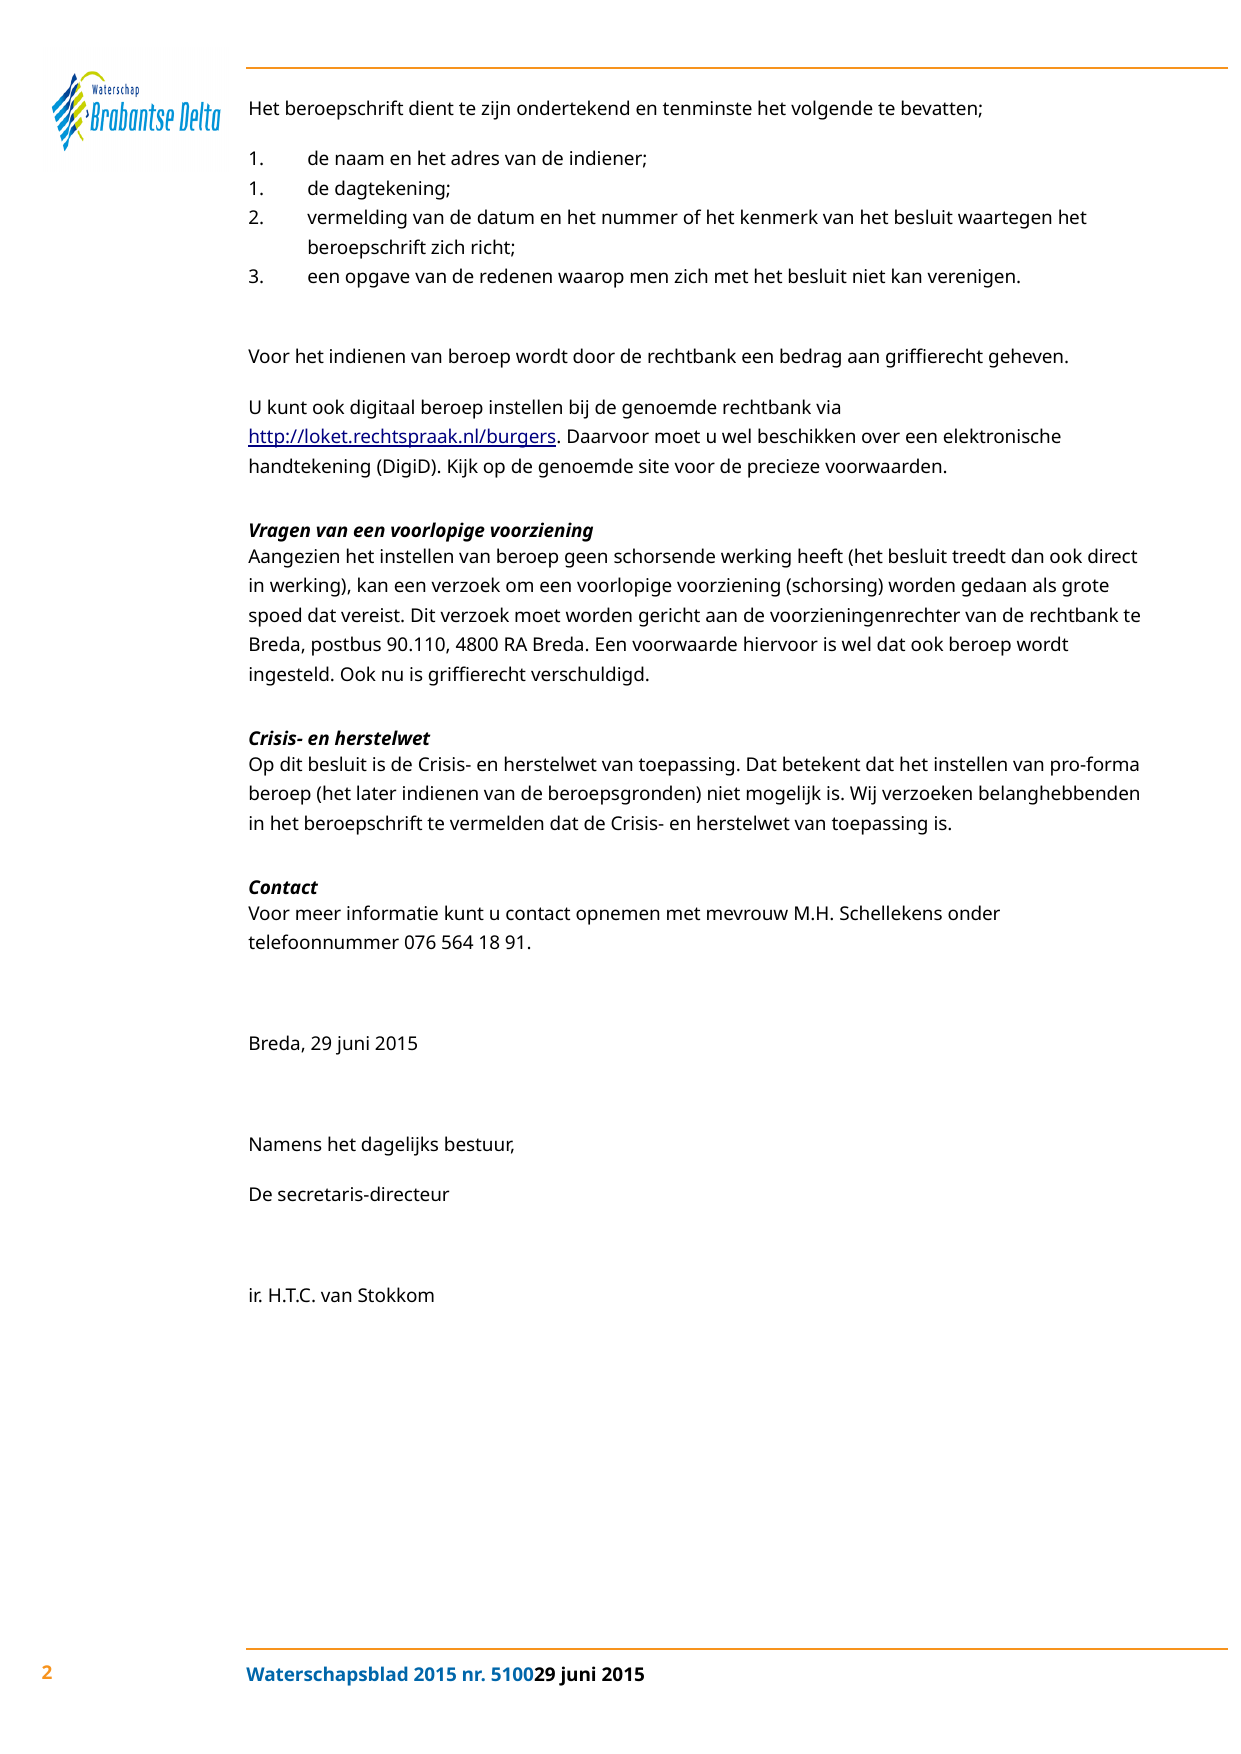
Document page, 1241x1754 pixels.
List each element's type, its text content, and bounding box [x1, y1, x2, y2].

text Op dit besluit is de Crisis- en herstelwet van toepassing. Dat betekent dat het instellen van pro-forma beroep (het later indienen van de beroepsgronden) niet mogelijk is. Wij verzoeken belanghebbenden in het beroepschrift te vermelden dat de Crisis- en herstelwet van toepassing is. [248, 751, 1152, 836]
text ir. H.T.C. van Stokkom [248, 1282, 1152, 1308]
list een opgave van de redenen waarop men zich met het besluit niet kan verenigen. [248, 263, 1152, 289]
list de dagtekening; [248, 175, 1152, 201]
text Het beroepschrift dient te zijn ondertekend en tenminste het volgende te bevatten; [248, 95, 1152, 121]
list vermelding van de datum en het nummer of het kenmerk van het besluit waartegen het beroepschrift zich richt; [248, 204, 1152, 260]
text Voor het indienen van beroep wordt door de rechtbank een bedrag aan griffierecht geheven. [248, 343, 1152, 369]
text De secretaris-directeur [248, 1181, 1152, 1207]
text Aangezien het instellen van beroep geen schorsende werking heeft (het besluit treedt dan ook direct in werking), kan een verzoek om een voorlopige voorziening (schorsing) worden gedaan als grote spoed dat vereist. Dit verzoek moet worden gericht aan de voorzieningenrechter van de rechtbank te Breda, postbus 90.110, 4800 RA Breda. Een voorwaarde hiervoor is wel dat ook beroep wordt ingesteld. Ook nu is griffierecht verschuldigd. [248, 543, 1152, 687]
list de naam en het adres van de indiener; [248, 145, 1152, 171]
text Namens het dagelijks bestuur, [248, 1131, 1152, 1157]
text Contact [248, 874, 1152, 900]
text Vragen van een voorlopige voorziening [248, 517, 1152, 543]
picture [41, 47, 231, 172]
text Voor meer informatie kunt u contact opnemen met mevrouw M.H. Schellekens onder telefoonnummer 076 564 18 91. [248, 900, 1152, 955]
text U kunt ook digitaal beroep instellen bij de genoemde rechtbank via http://loket.rechtspraak.nl/burgers. Daarvoor moet u wel beschikken over een elektronische handtekening (DigiD). Kijk op de genoemde site voor de precieze voorwaarden. [248, 394, 1152, 479]
text Crisis- en herstelwet [248, 725, 1152, 751]
text Breda, 29 juni 2015 [248, 1030, 1152, 1056]
